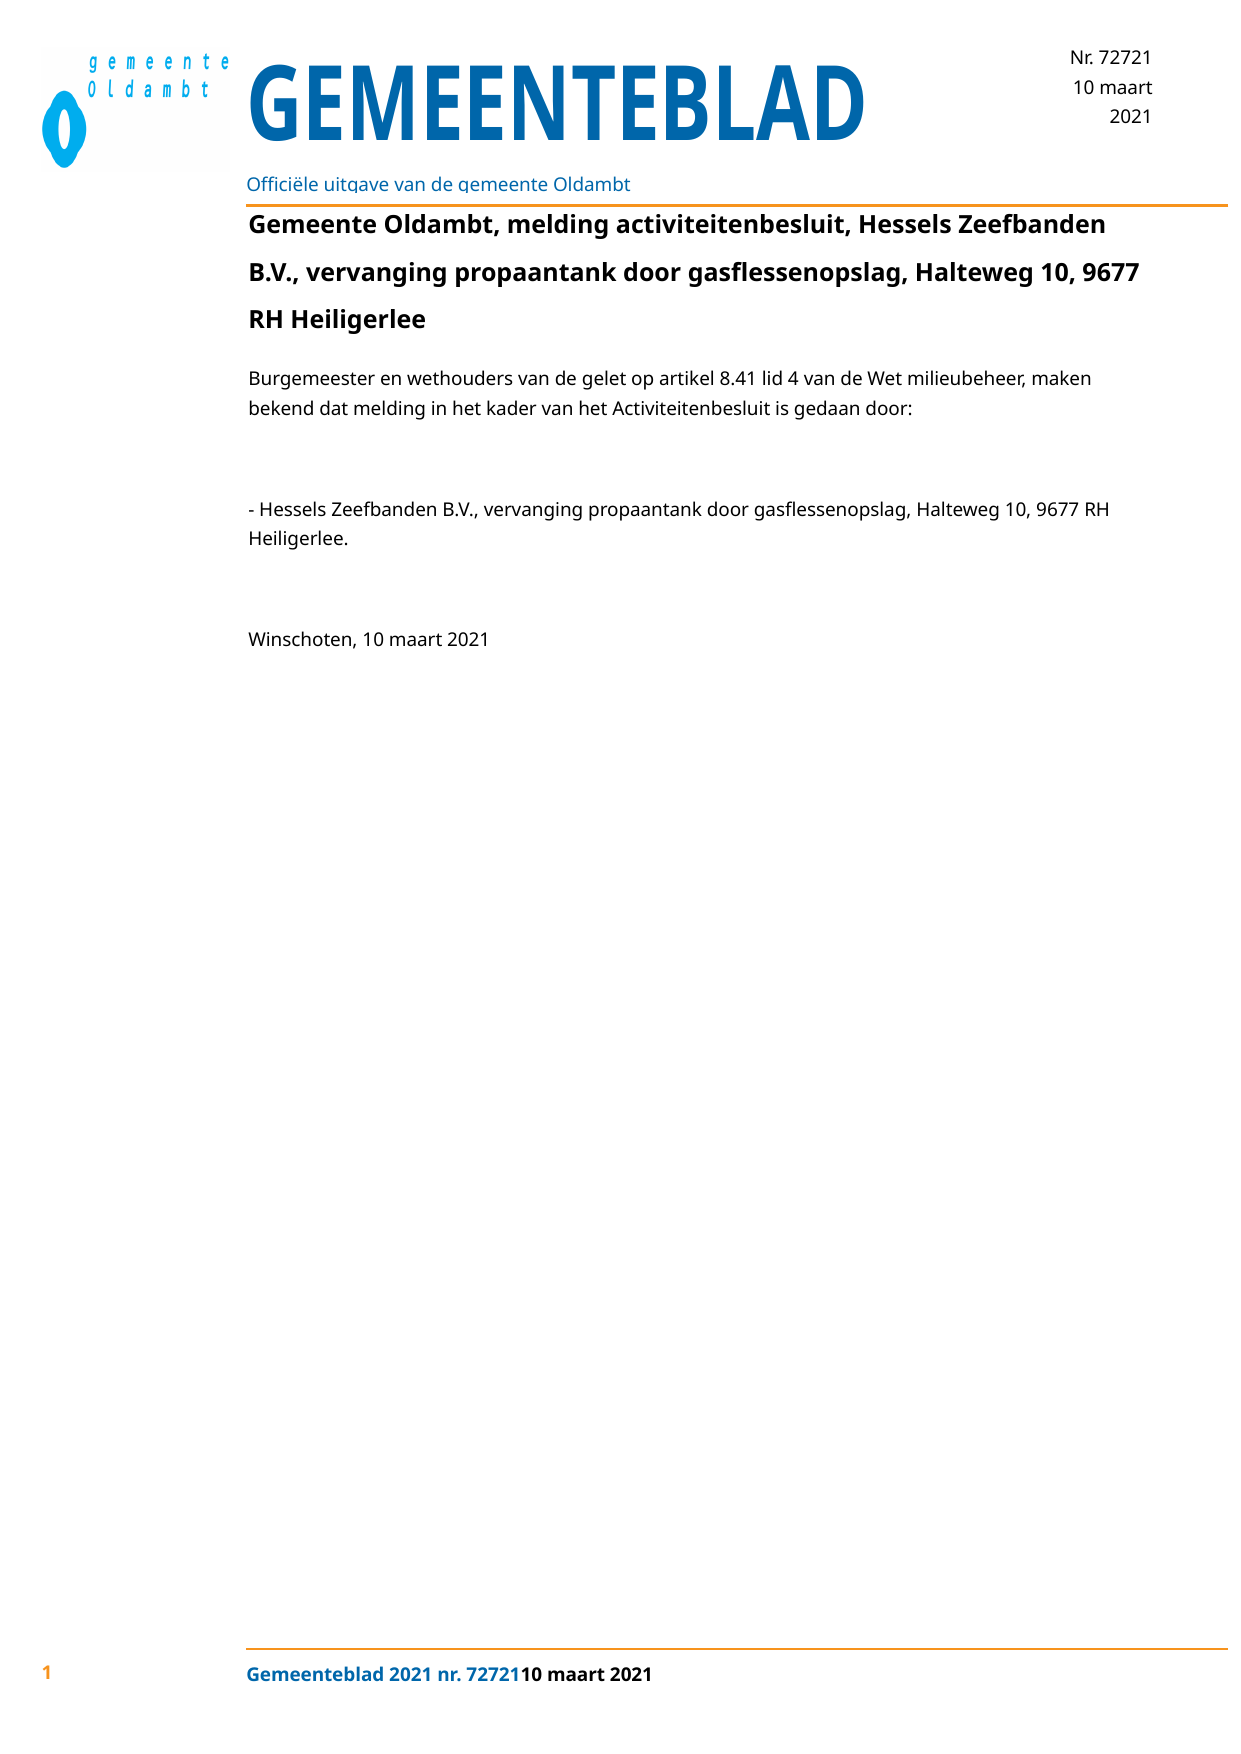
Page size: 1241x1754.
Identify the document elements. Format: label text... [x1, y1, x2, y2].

text - Hessels Zeefbanden B.V., vervanging propaantank door gasflessenopslag, Halteweg 10, 9677 RH Heiligerlee. [248, 496, 1152, 551]
text Gemeente Oldambt, melding activiteitenbesluit, Hessels Zeefbanden B.V., vervanging propaantank door gasflessenopslag, Halteweg 10, 9677 RH Heiligerlee [248, 207, 1152, 336]
picture [41, 47, 231, 172]
text Burgemeester en wethouders van de gelet op artikel 8.41 lid 4 van de Wet milieubeheer, maken bekend dat melding in het kader van het Activiteitenbesluit is gedaan door: [248, 366, 1152, 421]
text Winschoten, 10 maart 2021 [248, 626, 1152, 652]
